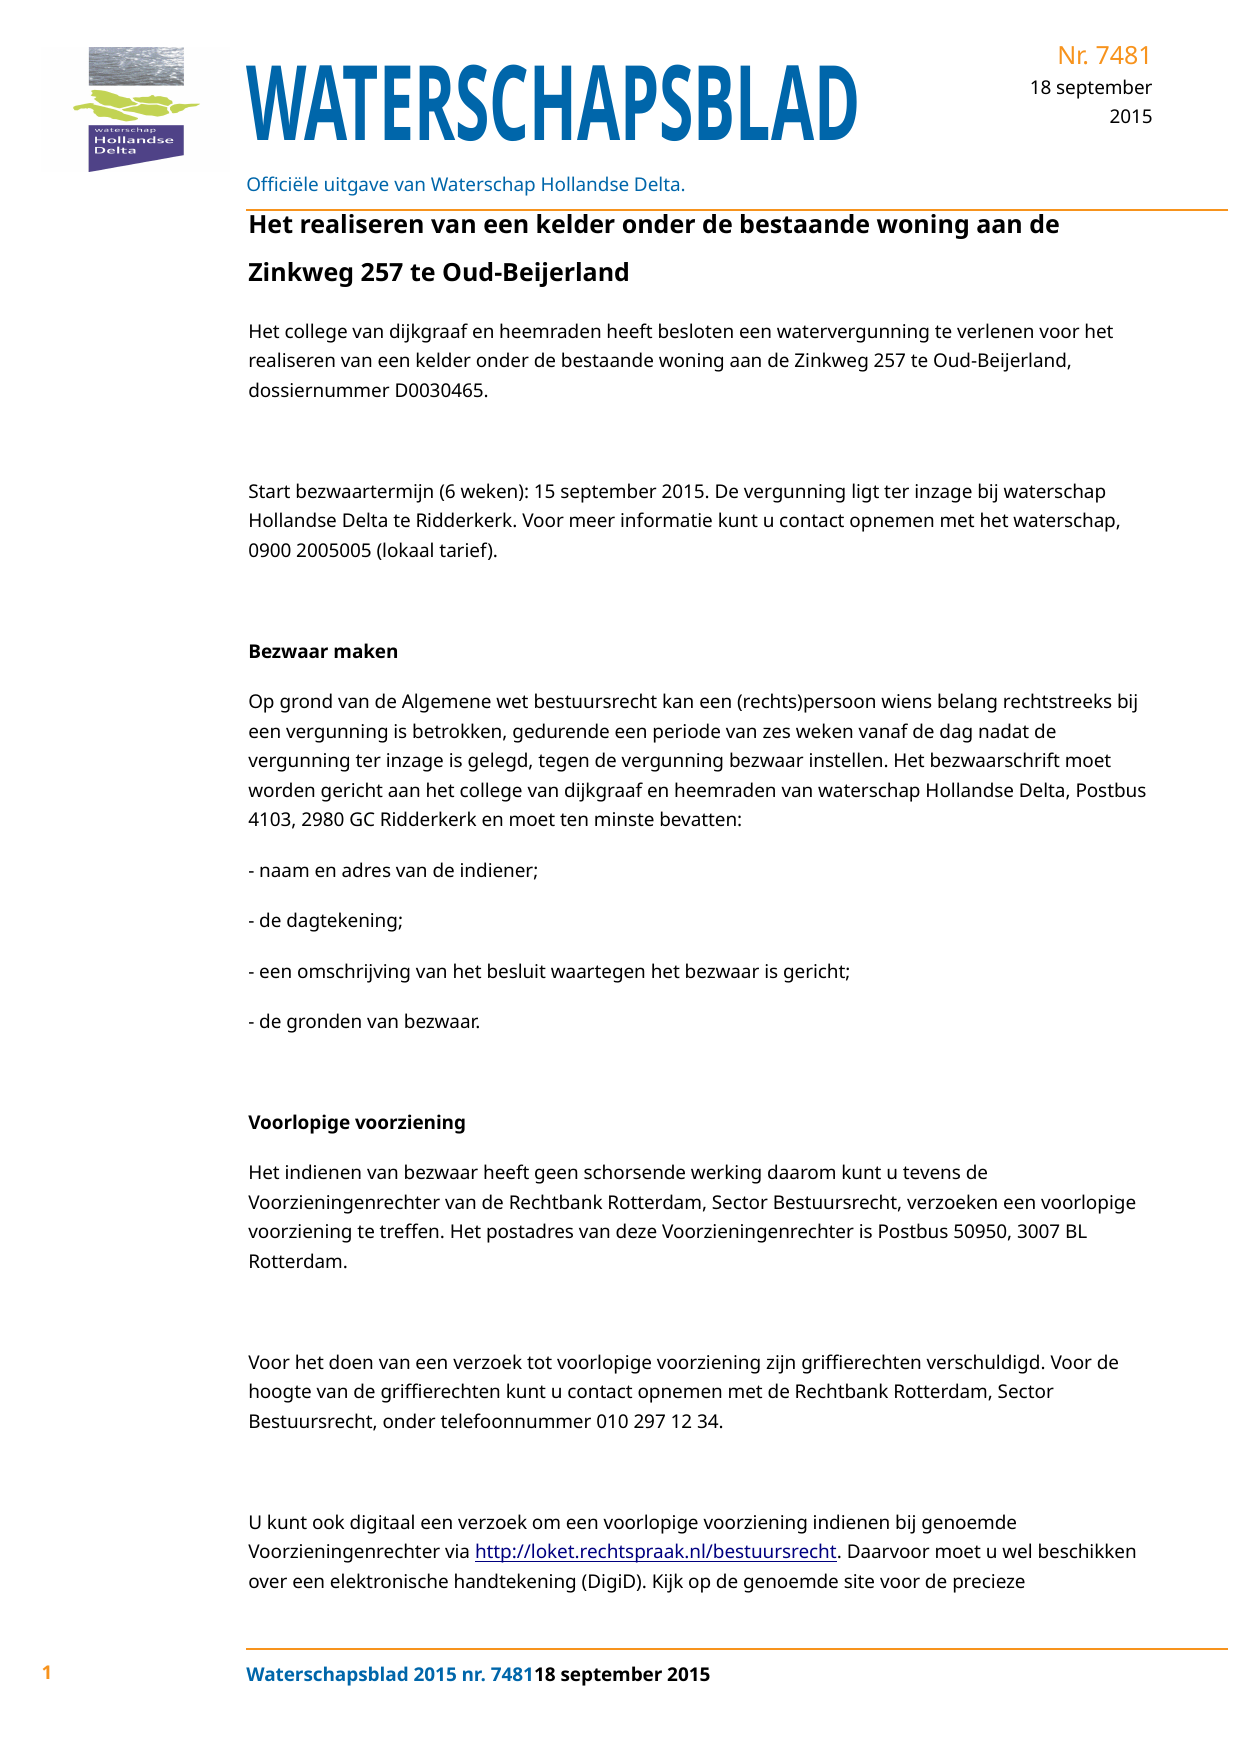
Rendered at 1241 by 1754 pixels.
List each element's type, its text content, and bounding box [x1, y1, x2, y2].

text - de dagtekening; [248, 907, 1152, 933]
text Het realiseren van een kelder onder de bestaande woning aan de Zinkweg 257 te Oud-Beijerland [248, 211, 1152, 288]
text Op grond van de Algemene wet bestuursrecht kan een (rechts)persoon wiens belang rechtstreeks bij een vergunning is betrokken, gedurende een periode van zes weken vanaf de dag nadat de vergunning ter inzage is gelegd, tegen de vergunning bezwaar instellen. Het bezwaarschrift moet worden gericht aan het college van dijkgraaf en heemraden van waterschap Hollandse Delta, Postbus 4103, 2980 GC Ridderkerk en moet ten minste bevatten: [248, 688, 1152, 832]
text Het college van dijkgraaf en heemraden heeft besloten een watervergunning te verlenen voor het realiseren van een kelder onder de bestaande woning aan de Zinkweg 257 te Oud-Beijerland, dossiernummer D0030465. [248, 318, 1152, 403]
text Voor het doen van een verzoek tot voorlopige voorziening zijn griffierechten verschuldigd. Voor de hoogte van de griffierechten kunt u contact opnemen met de Rechtbank Rotterdam, Sector Bestuursrecht, onder telefoonnummer 010 297 12 34. [248, 1349, 1152, 1434]
text Start bezwaartermijn (6 weken): 15 september 2015. De vergunning ligt ter inzage bij waterschap Hollandse Delta te Ridderkerk. Voor meer informatie kunt u contact opnemen met het waterschap, 0900 2005005 (lokaal tarief). [248, 478, 1152, 563]
text - een omschrijving van het besluit waartegen het bezwaar is gericht; [248, 958, 1152, 984]
text Voorlopige voorziening [248, 1109, 1152, 1135]
text - naam en adres van de indiener; [248, 857, 1152, 883]
text - de gronden van bezwaar. [248, 1008, 1152, 1034]
text Het indienen van bezwaar heeft geen schorsende werking daarom kunt u tevens de Voorzieningenrechter van de Rechtbank Rotterdam, Sector Bestuursrecht, verzoeken een voorlopige voorziening te treffen. Het postadres van deze Voorzieningenrechter is Postbus 50950, 3007 BL Rotterdam. [248, 1159, 1152, 1274]
text U kunt ook digitaal een verzoek om een voorlopige voorziening indienen bij genoemde Voorzieningenrechter via http://loket.rechtspraak.nl/bestuursrecht. Daarvoor moet u wel beschikken over een elektronische handtekening (DigiD). Kijk op de genoemde site voor de precieze [248, 1509, 1152, 1594]
picture [41, 47, 231, 172]
text Bezwaar maken [248, 638, 1152, 664]
